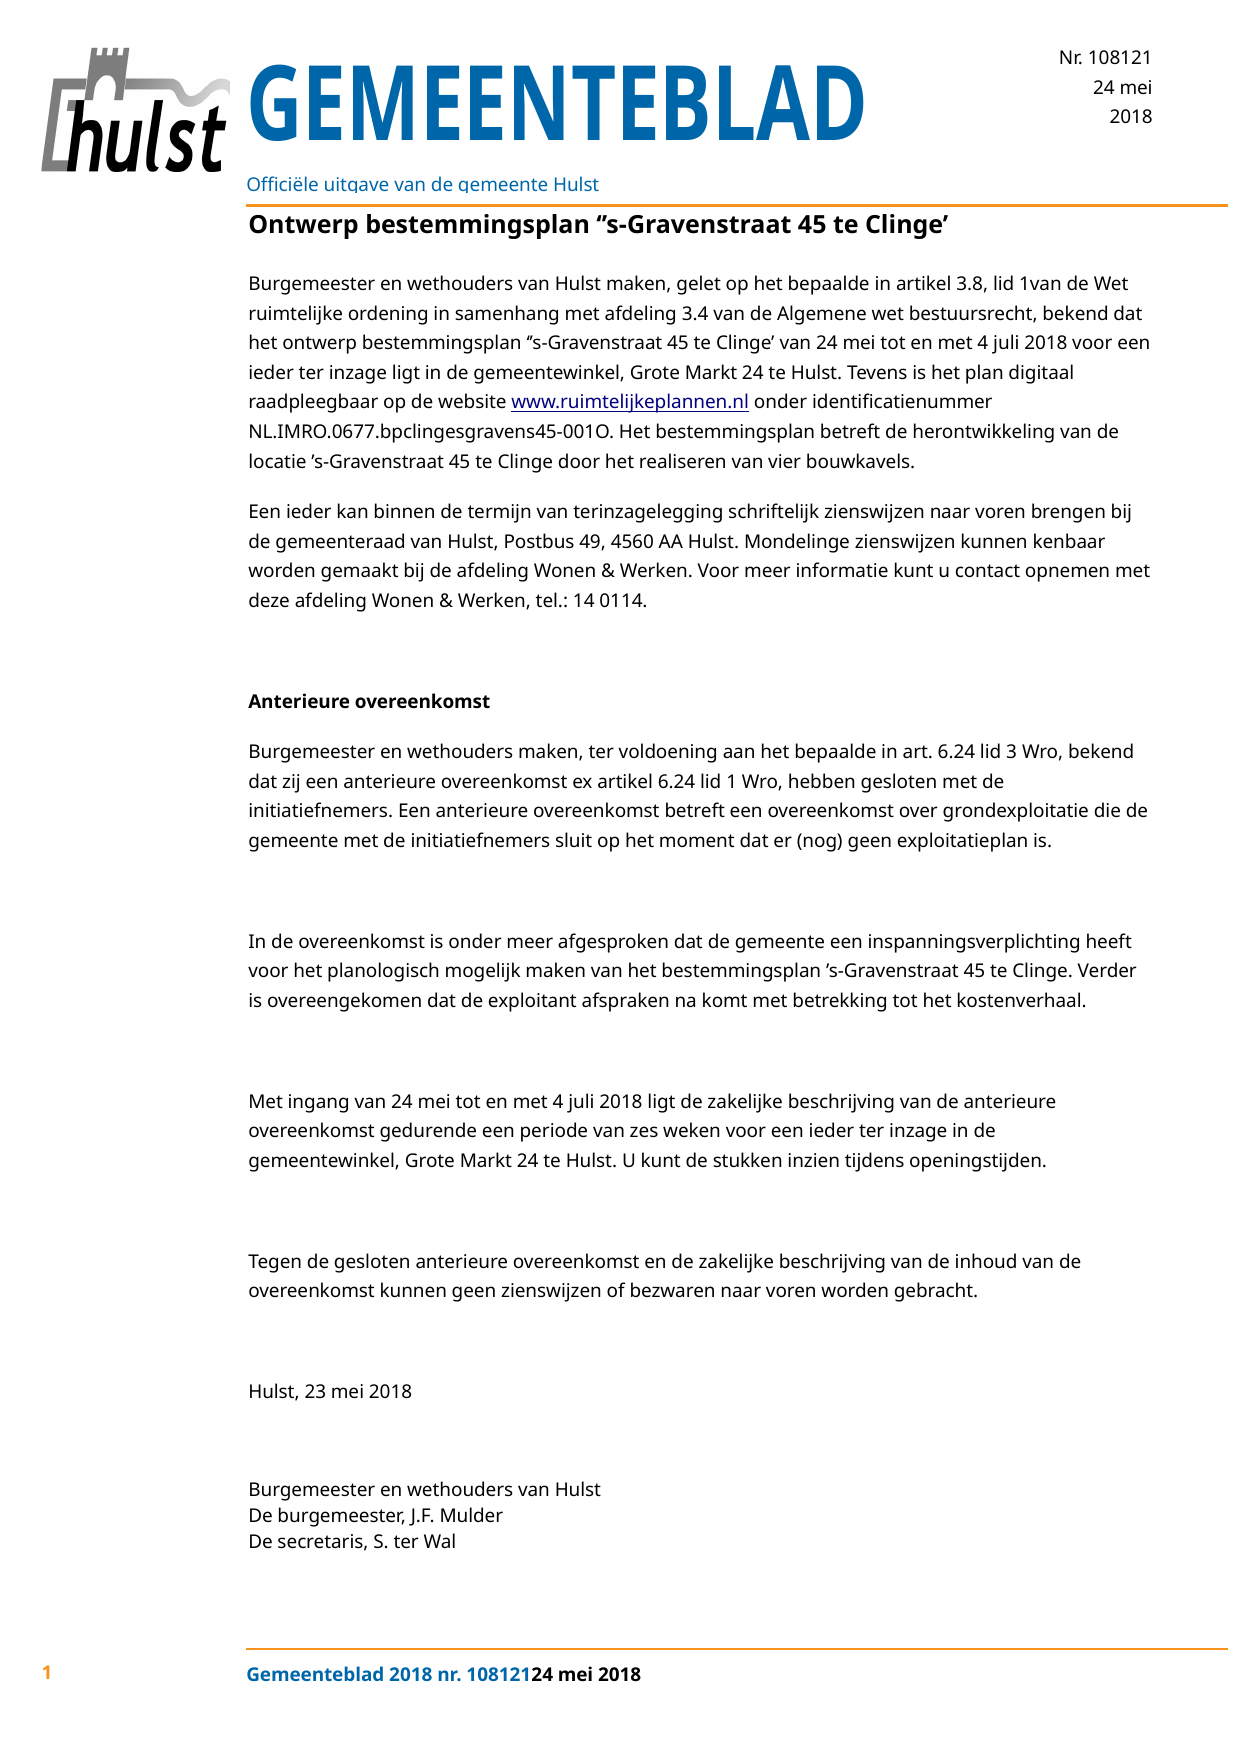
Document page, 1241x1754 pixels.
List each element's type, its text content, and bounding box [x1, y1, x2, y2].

text De burgemeester, J.F. Mulder [248, 1502, 1152, 1528]
text Ontwerp bestemmingsplan ‘’s-Gravenstraat 45 te Clinge’ [248, 207, 1152, 241]
text Hulst, 23 mei 2018 [248, 1378, 1152, 1404]
text Burgemeester en wethouders van Hulst [248, 1476, 1152, 1502]
text Tegen de gesloten anterieure overeenkomst en de zakelijke beschrijving van de inhoud van de overeenkomst kunnen geen zienswijzen of bezwaren naar voren worden gebracht. [248, 1248, 1152, 1303]
text Burgemeester en wethouders maken, ter voldoening aan het bepaalde in art. 6.24 lid 3 Wro, bekend dat zij een anterieure overeenkomst ex artikel 6.24 lid 1 Wro, hebben gesloten met de initiatiefnemers. Een anterieure overeenkomst betreft een overeenkomst over grondexploitatie die de gemeente met de initiatiefnemers sluit op het moment dat er (nog) geen exploitatieplan is. [248, 738, 1152, 853]
text Een ieder kan binnen de termijn van terinzagelegging schriftelijk zienswijzen naar voren brengen bij de gemeenteraad van Hulst, Postbus 49, 4560 AA Hulst. Mondelinge zienswijzen kunnen kenbaar worden gemaakt bij de afdeling Wonen & Werken. Voor meer informatie kunt u contact opnemen met deze afdeling Wonen & Werken, tel.: 14 0114. [248, 498, 1152, 613]
text De secretaris, S. ter Wal [248, 1528, 1152, 1554]
text Anterieure overeenkomst [248, 688, 1152, 713]
picture [41, 47, 231, 172]
text Met ingang van 24 mei tot en met 4 juli 2018 ligt de zakelijke beschrijving van de anterieure overeenkomst gedurende een periode van zes weken voor een ieder ter inzage in de gemeentewinkel, Grote Markt 24 te Hulst. U kunt de stukken inzien tijdens openingstijden. [248, 1088, 1152, 1173]
text Burgemeester en wethouders van Hulst maken, gelet op het bepaalde in artikel 3.8, lid 1van de Wet ruimtelijke ordening in samenhang met afdeling 3.4 van de Algemene wet bestuursrecht, bekend dat het ontwerp bestemmingsplan ‘’s-Gravenstraat 45 te Clinge’ van 24 mei tot en met 4 juli 2018 voor een ieder ter inzage ligt in de gemeentewinkel, Grote Markt 24 te Hulst. Tevens is het plan digitaal raadpleegbaar op de website www.ruimtelijkeplannen.nl onder identificatienummer NL.IMRO.0677.bpclingesgravens45-001O. Het bestemmingsplan betreft de herontwikkeling van de locatie ’s-Gravenstraat 45 te Clinge door het realiseren van vier bouwkavels. [248, 270, 1152, 473]
text In de overeenkomst is onder meer afgesproken dat de gemeente een inspanningsverplichting heeft voor het planologisch mogelijk maken van het bestemmingsplan ’s-Gravenstraat 45 te Clinge. Verder is overeengekomen dat de exploitant afspraken na komt met betrekking tot het kostenverhaal. [248, 928, 1152, 1013]
